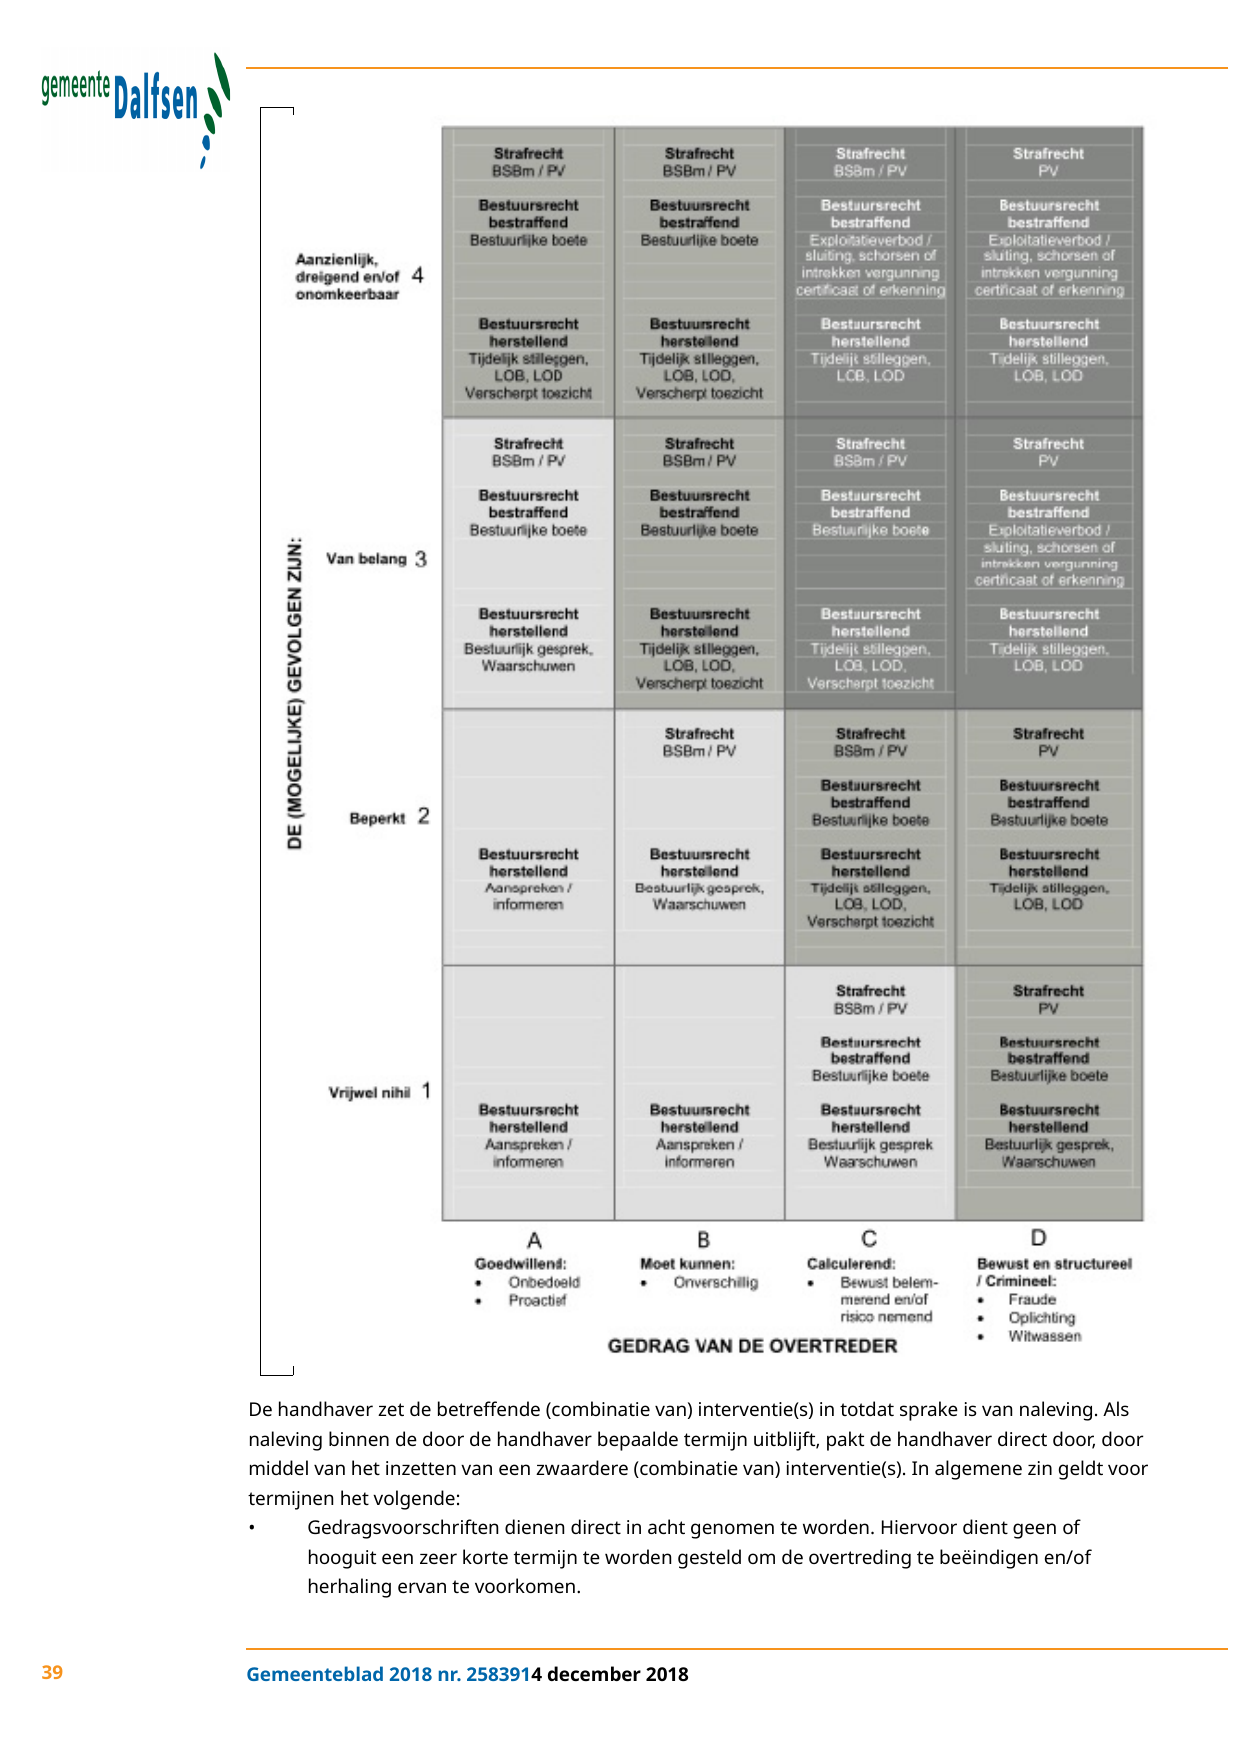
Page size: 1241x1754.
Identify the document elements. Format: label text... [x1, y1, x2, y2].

picture [268, 115, 1173, 1366]
text De handhaver zet de betreffende (combinatie van) interventie(s) in totdat sprake is van naleving. Als naleving binnen de door de handhaver bepaalde termijn uitblijft, pakt de handhaver direct door, door middel van het inzetten van een zwaardere (combinatie van) interventie(s). In algemene zin geldt voor termijnen het volgende: [248, 1396, 1152, 1511]
picture [41, 47, 231, 172]
list Gedragsvoorschriften dienen direct in acht genomen te worden. Hiervoor dient geen of hooguit een zeer korte termijn te worden gesteld om de overtreding te beëindigen en/of herhaling ervan te voorkomen. [248, 1514, 1152, 1599]
